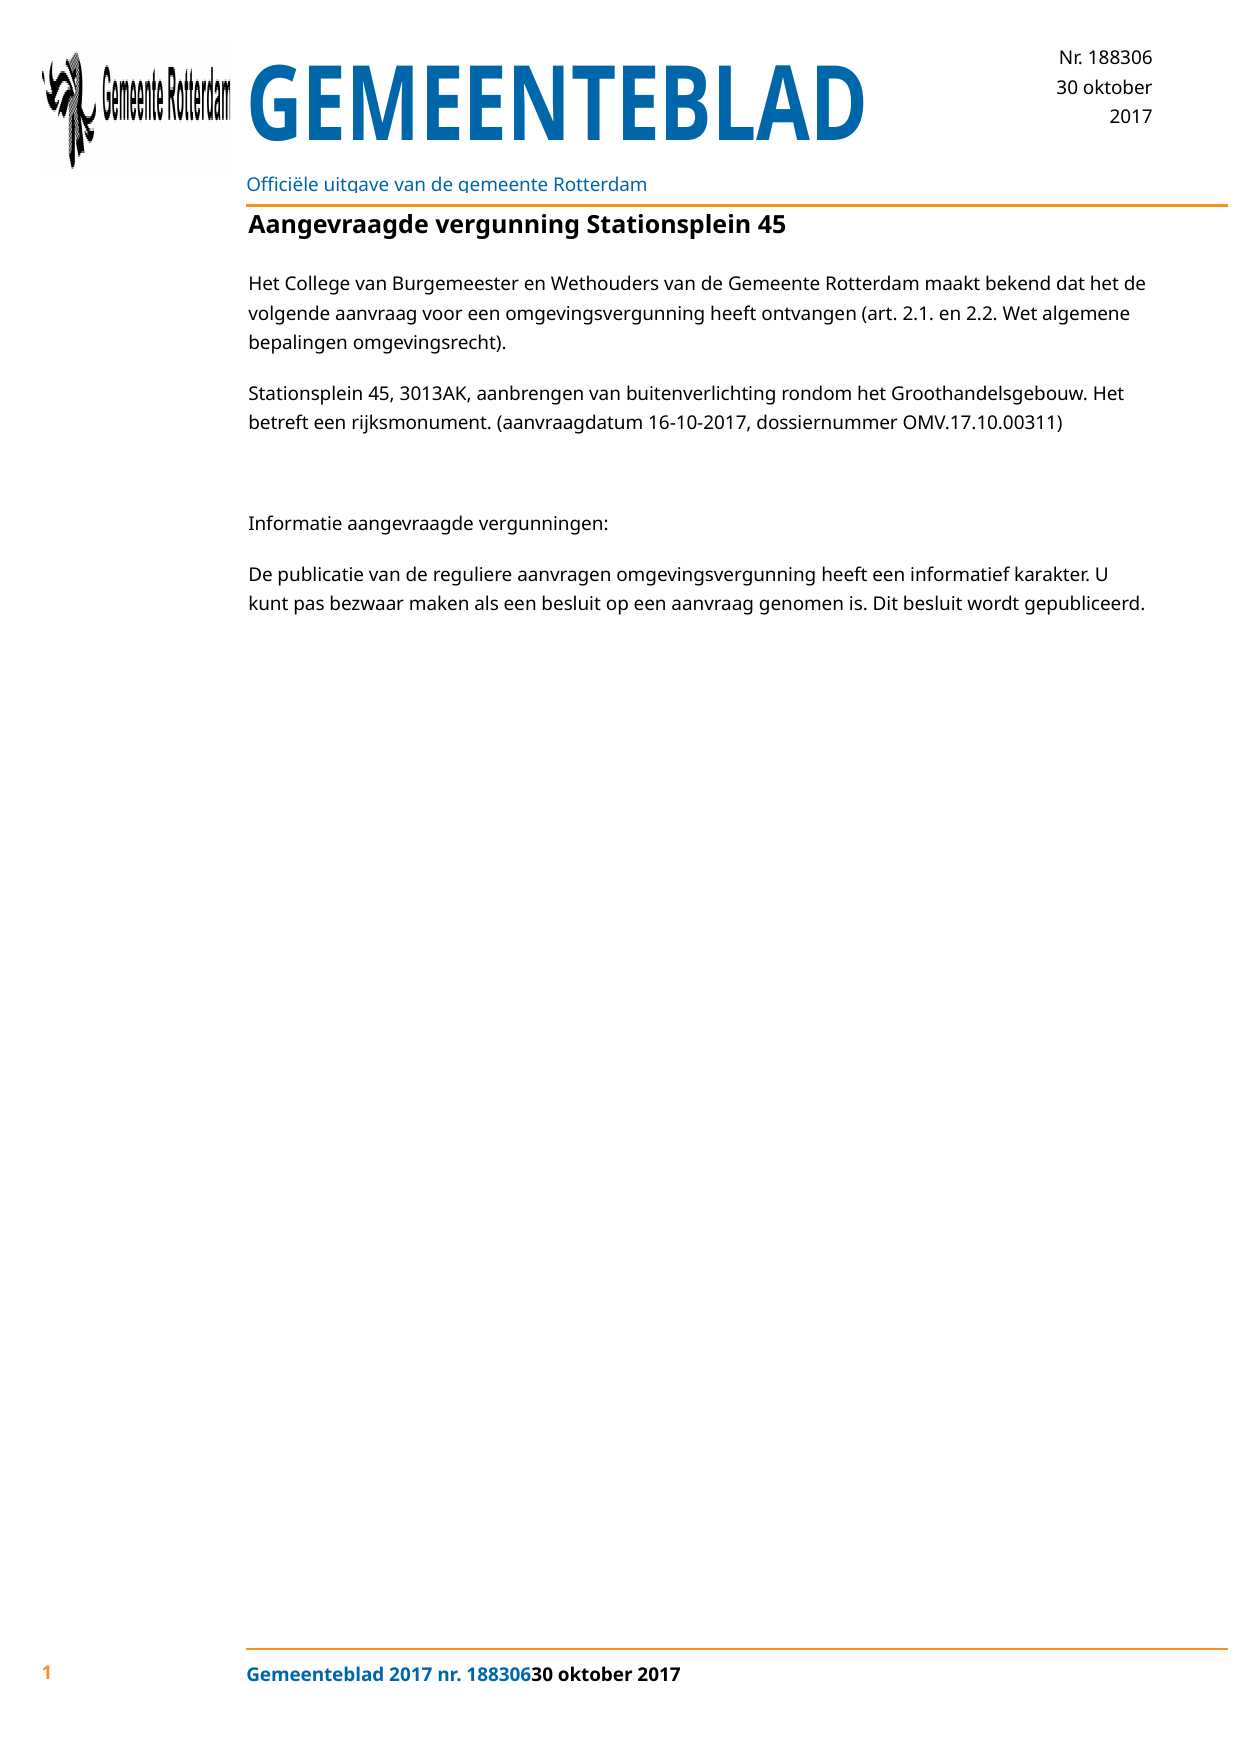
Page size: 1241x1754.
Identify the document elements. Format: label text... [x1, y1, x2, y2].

text Informatie aangevraagde vergunningen: [248, 510, 1152, 536]
text Het College van Burgemeester en Wethouders van de Gemeente Rotterdam maakt bekend dat het de volgende aanvraag voor een omgevingsvergunning heeft ontvangen (art. 2.1. en 2.2. Wet algemene bepalingen omgevingsrecht). [248, 270, 1152, 355]
picture [41, 47, 231, 172]
text Aangevraagde vergunning Stationsplein 45 [248, 207, 1152, 241]
text Stationsplein 45, 3013AK, aanbrengen van buitenverlichting rondom het Groothandelsgebouw. Het betreft een rijksmonument. (aanvraagdatum 16-10-2017, dossiernummer OMV.17.10.00311) [248, 380, 1152, 435]
text De publicatie van de reguliere aanvragen omgevingsvergunning heeft een informatief karakter. U kunt pas bezwaar maken als een besluit op een aanvraag genomen is. Dit besluit wordt gepubliceerd. [248, 561, 1152, 616]
